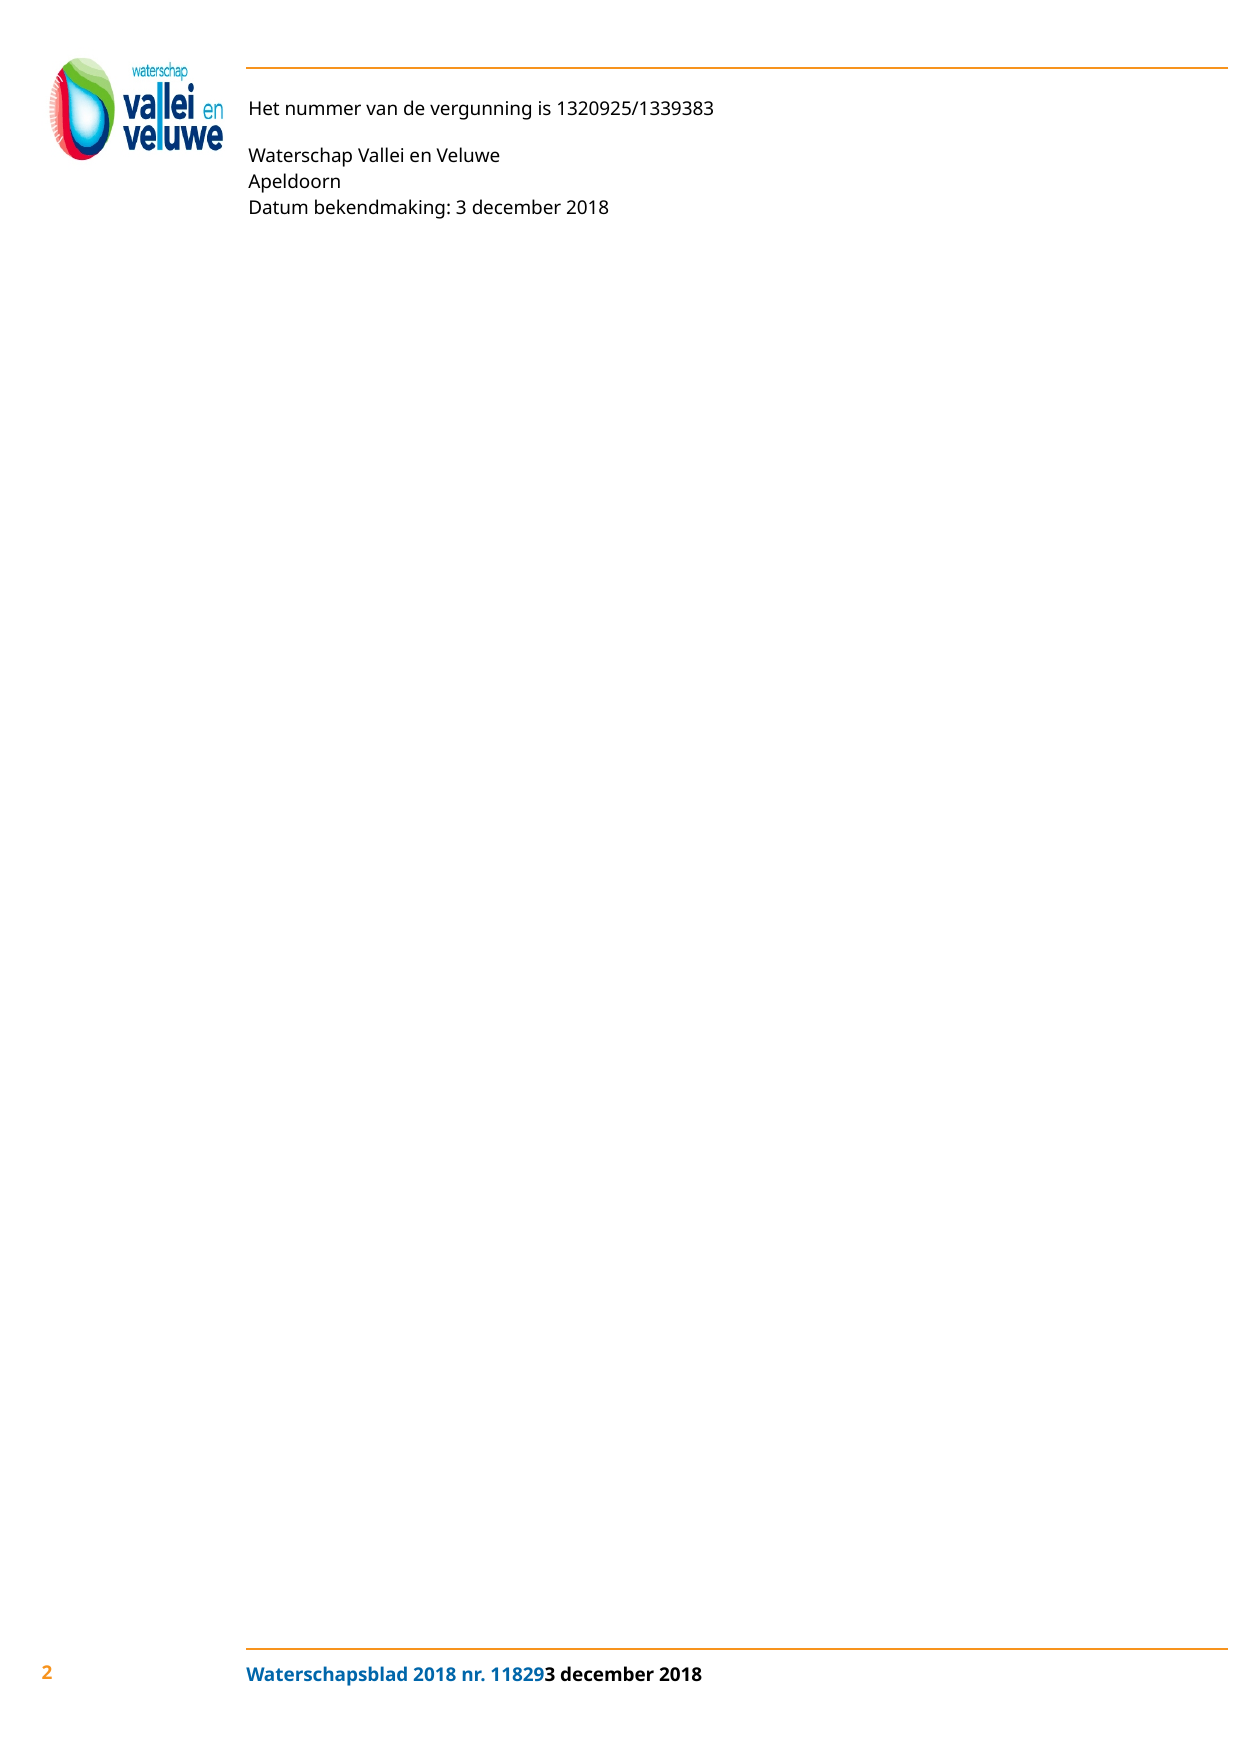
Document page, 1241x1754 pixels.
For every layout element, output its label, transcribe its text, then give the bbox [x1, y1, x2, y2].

text Het nummer van de vergunning is 1320925/1339383 [248, 95, 1152, 121]
text Waterschap Vallei en Veluwe [248, 143, 1152, 168]
text Datum bekendmaking: 3 december 2018 [248, 194, 1152, 220]
picture [41, 47, 231, 172]
text Apeldoorn [248, 168, 1152, 194]
